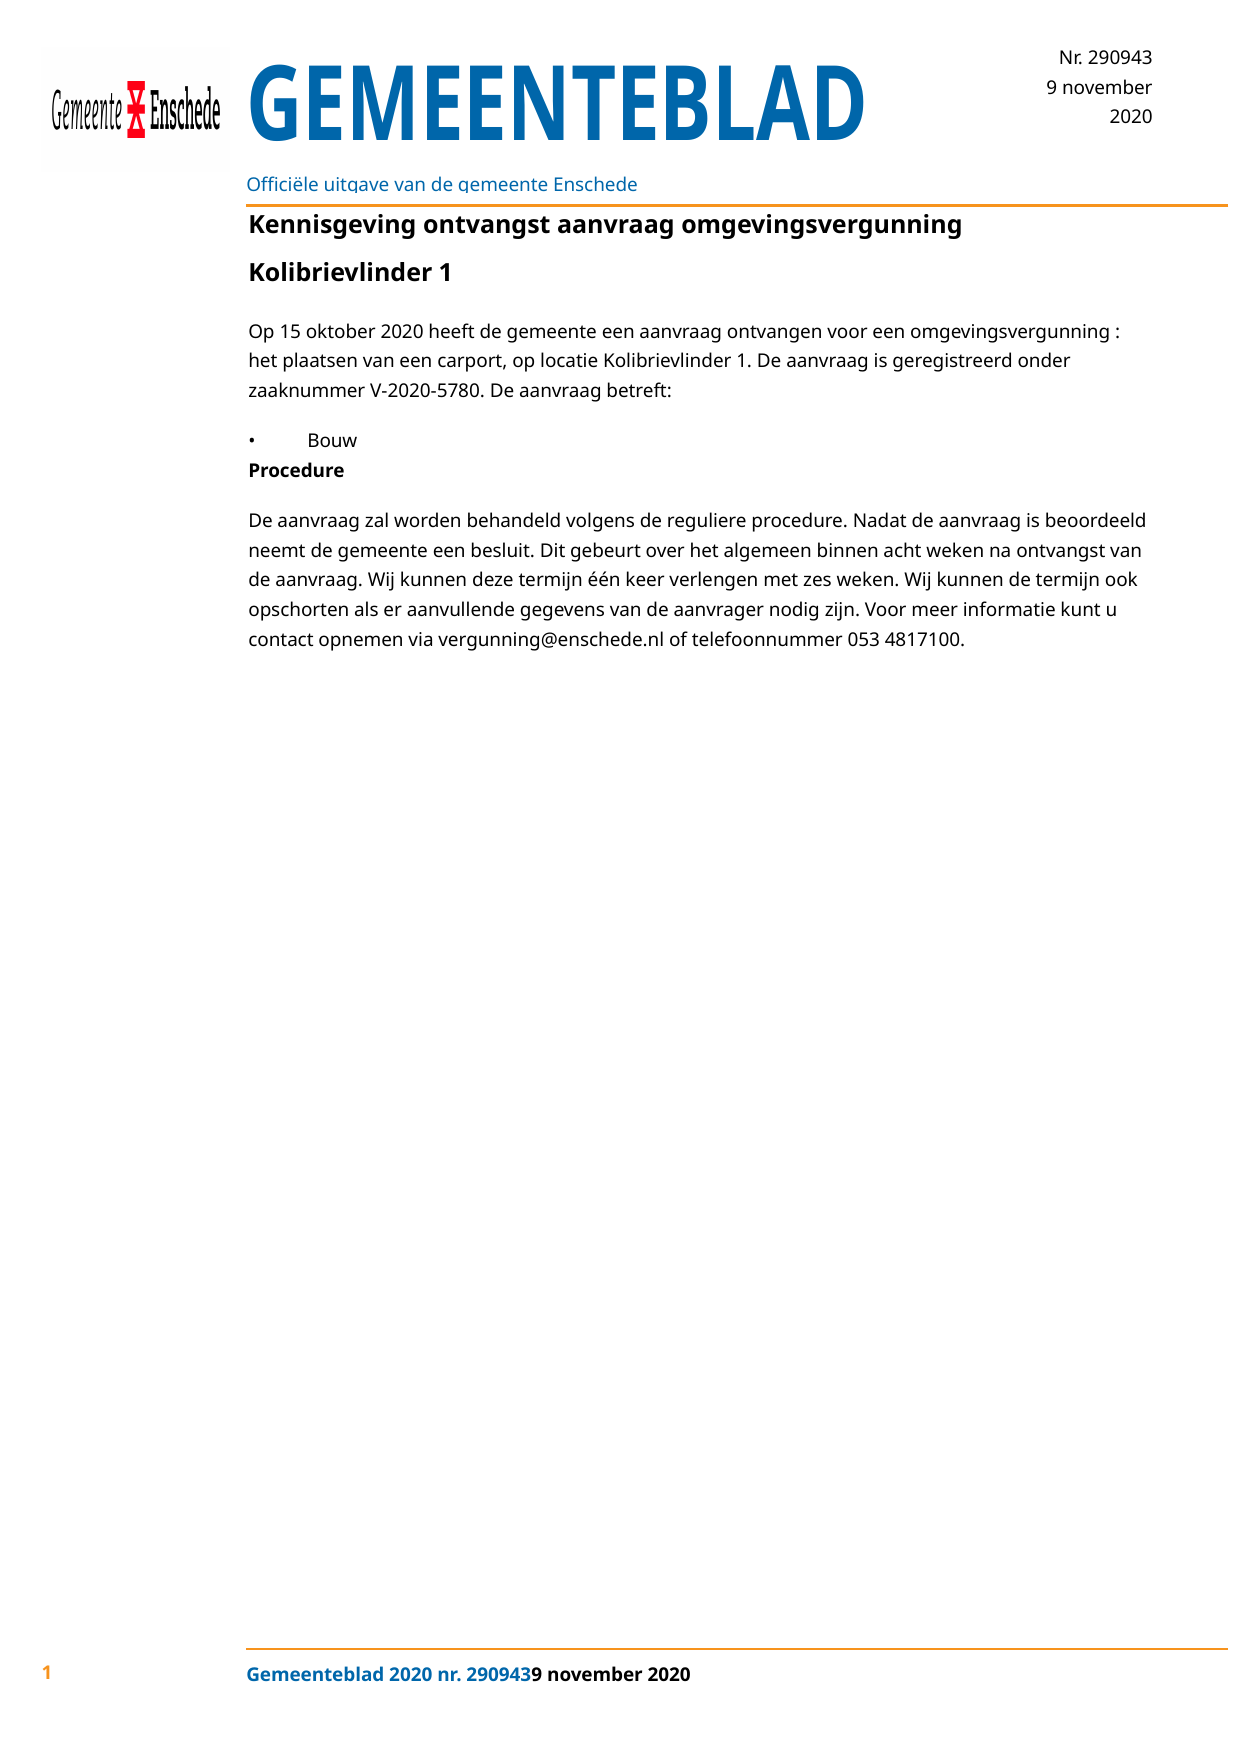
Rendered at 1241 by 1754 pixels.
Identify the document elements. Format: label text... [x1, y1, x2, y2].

list Bouw [248, 427, 1152, 453]
text De aanvraag zal worden behandeld volgens de reguliere procedure. Nadat de aanvraag is beoordeeld neemt de gemeente een besluit. Dit gebeurt over het algemeen binnen acht weken na ontvangst van de aanvraag. Wij kunnen deze termijn één keer verlengen met zes weken. Wij kunnen de termijn ook opschorten als er aanvullende gegevens van de aanvrager nodig zijn. Voor meer informatie kunt u contact opnemen via vergunning@enschede.nl of telefoonnummer 053 4817100. [248, 507, 1152, 652]
picture [41, 47, 231, 172]
text Op 15 oktober 2020 heeft de gemeente een aanvraag ontvangen voor een omgevingsvergunning : het plaatsen van een carport, op locatie Kolibrievlinder 1. De aanvraag is geregistreerd onder zaaknummer V-2020-5780. De aanvraag betreft: [248, 318, 1152, 403]
text Procedure [248, 457, 1152, 483]
text Kennisgeving ontvangst aanvraag omgevingsvergunning Kolibrievlinder 1 [248, 207, 1152, 288]
